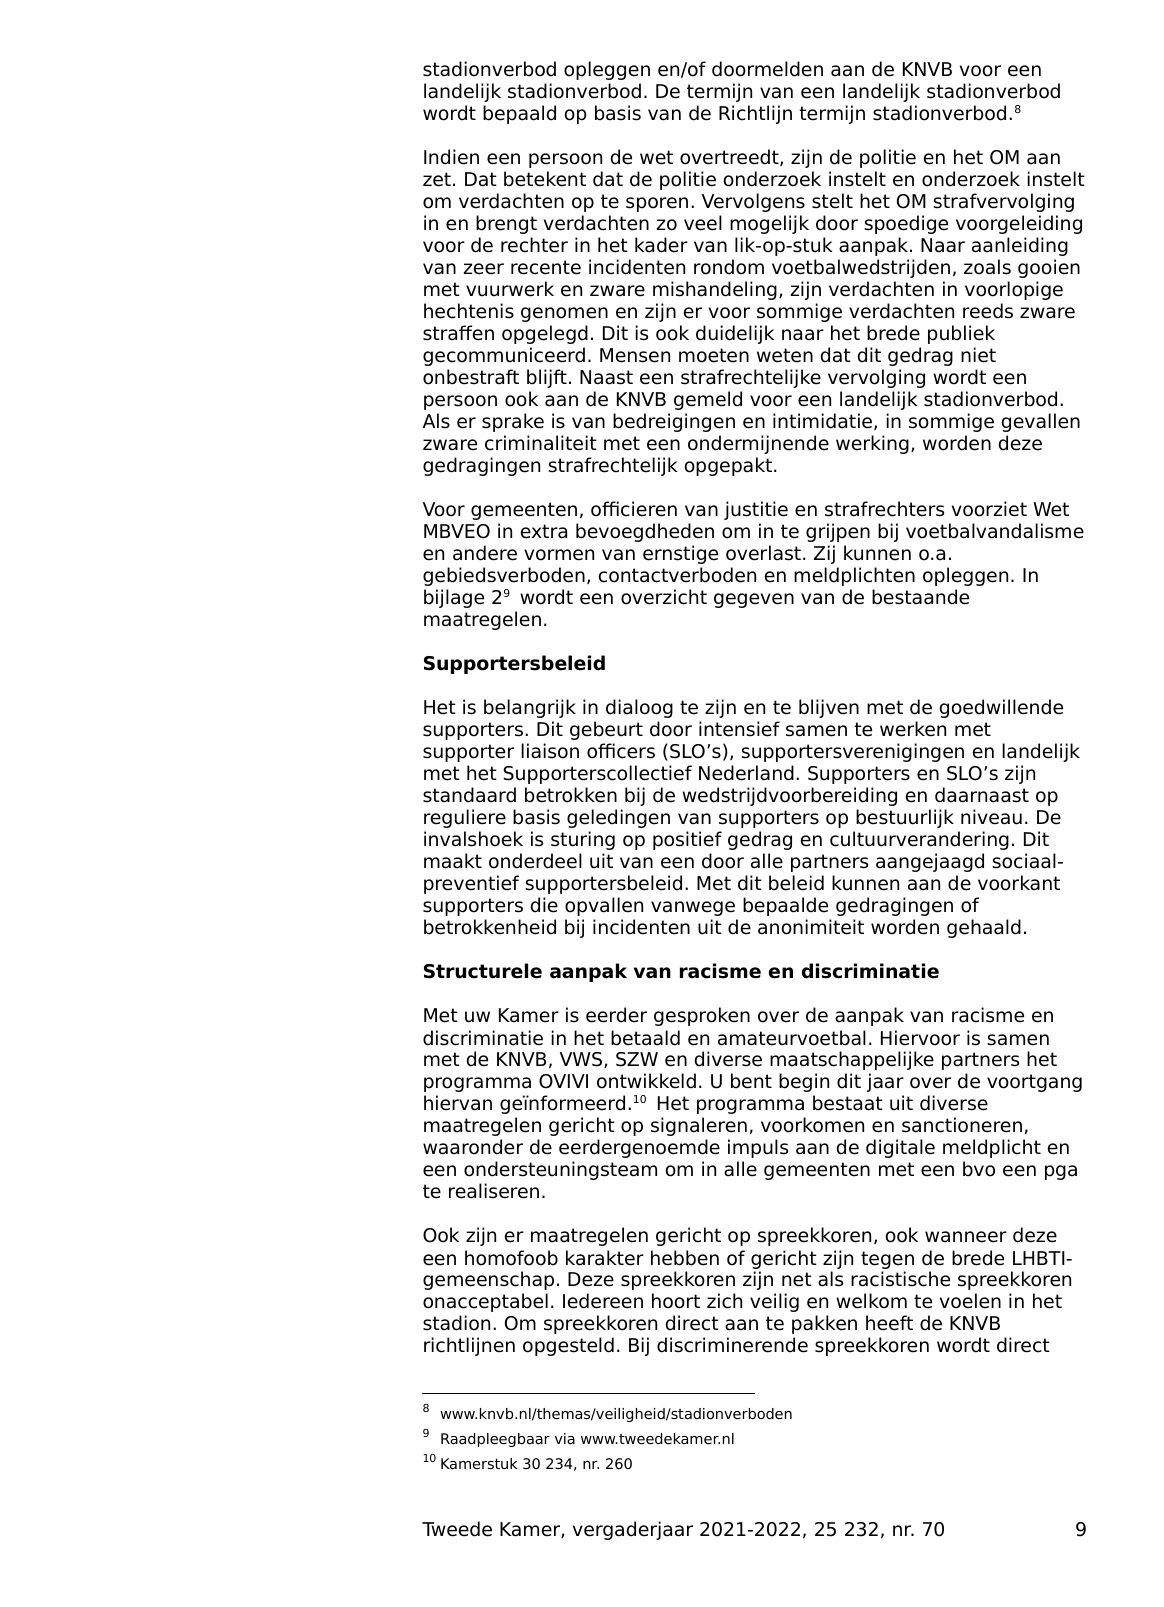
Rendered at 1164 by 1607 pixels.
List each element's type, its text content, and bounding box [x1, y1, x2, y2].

text Raadpleegbaar via www.tweedekamer.nl [422, 1427, 1087, 1449]
text Voor gemeenten, officieren van justitie en strafrechters voorziet Wet MBVEO in extra bevoegdheden om in te grijpen bij voetbalvandalisme en andere vormen van ernstige overlast. Zij kunnen o.a. gebiedsverboden, contactverboden en meldplichten opleggen. In bijlage 2 wordt een overzicht gegeven van de bestaande maatregelen. [422, 499, 1087, 631]
text Indien een persoon de wet overtreedt, zijn de politie en het OM aan zet. Dat betekent dat de politie onderzoek instelt en onderzoek instelt om verdachten op te sporen. Vervolgens stelt het OM strafvervolging in en brengt verdachten zo veel mogelijk door spoedige voorgeleiding voor de rechter in het kader van lik-op-stuk aanpak. Naar aanleiding van zeer recente incidenten rondom voetbalwedstrijden, zoals gooien met vuurwerk en zware mishandeling, zijn verdachten in voorlopige hechtenis genomen en zijn er voor sommige verdachten reeds zware straffen opgelegd. Dit is ook duidelijk naar het brede publiek gecommuniceerd. Mensen moeten weten dat dit gedrag niet onbestraft blijft. Naast een strafrechtelijke vervolging wordt een persoon ook aan de KNVB gemeld voor een landelijk stadionverbod. Als er sprake is van bedreigingen en intimidatie, in sommige gevallen zware criminaliteit met een ondermijnende werking, worden deze gedragingen strafrechtelijk opgepakt. [422, 147, 1087, 477]
subtitle Structurele aanpak van racisme en discriminatie [422, 961, 1087, 983]
text Het is belangrijk in dialoog te zijn en te blijven met de goedwillende supporters. Dit gebeurt door intensief samen te werken met supporter liaison officers (SLO’s), supportersverenigingen en landelijk met het Supporterscollectief Nederland. Supporters en SLO’s zijn standaard betrokken bij de wedstrijdvoorbereiding en daarnaast op reguliere basis geledingen van supporters op bestuurlijk niveau. De invalshoek is sturing op positief gedrag en cultuurverandering. Dit maakt onderdeel uit van een door alle partners aangejaagd sociaal-preventief supportersbeleid. Met dit beleid kunnen aan de voorkant supporters die opvallen vanwege bepaalde gedragingen of betrokkenheid bij incidenten uit de anonimiteit worden gehaald. [422, 697, 1087, 939]
text stadionverbod opleggen en/of doormelden aan de KNVB voor een landelijk stadionverbod. De termijn van een landelijk stadionverbod wordt bepaald op basis van de Richtlijn termijn stadionverbod. [422, 59, 1087, 125]
subtitle Supportersbeleid [422, 653, 1087, 675]
text Ook zijn er maatregelen gericht op spreekkoren, ook wanneer deze een homofoob karakter hebben of gericht zijn tegen de brede LHBTI-gemeenschap. Deze spreekkoren zijn net als racistische spreekkoren onacceptabel. Iedereen hoort zich veilig en welkom te voelen in het stadion. Om spreekkoren direct aan te pakken heeft de KNVB richtlijnen opgesteld. Bij discriminerende spreekkoren wordt direct [422, 1225, 1087, 1357]
text Kamerstuk 30 234, nr. 260 [422, 1452, 1087, 1474]
text Met uw Kamer is eerder gesproken over de aanpak van racisme en discriminatie in het betaald en amateurvoetbal. Hiervoor is samen met de KNVB, VWS, SZW en diverse maatschappelijke partners het programma OVIVI ontwikkeld. U bent begin dit jaar over de voortgang hiervan geïnformeerd. Het programma bestaat uit diverse maatregelen gericht op signaleren, voorkomen en sanctioneren, waaronder de eerdergenoemde impuls aan de digitale meldplicht en een ondersteuningsteam om in alle gemeenten met een bvo een pga te realiseren. [422, 1005, 1087, 1203]
text www.knvb.nl/themas/veiligheid/stadionverboden [422, 1402, 1087, 1424]
